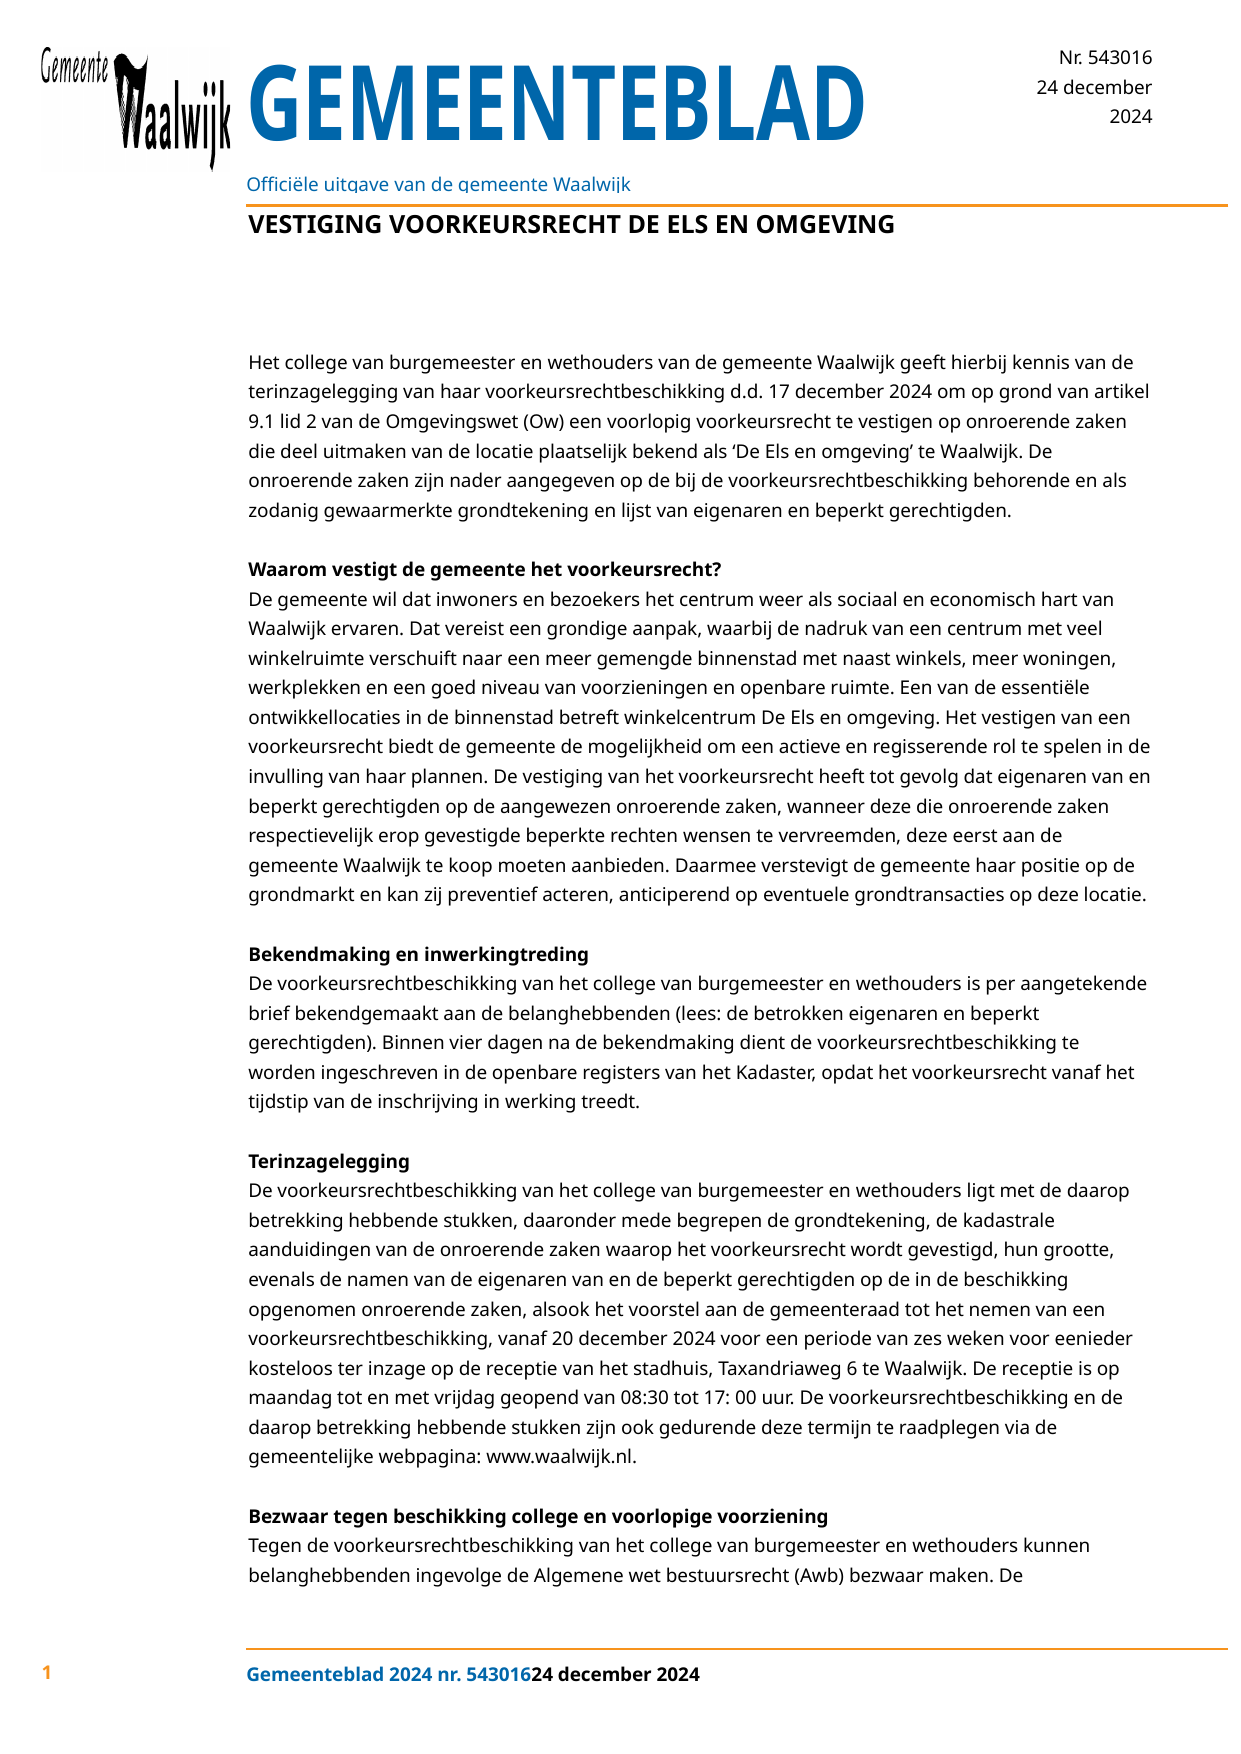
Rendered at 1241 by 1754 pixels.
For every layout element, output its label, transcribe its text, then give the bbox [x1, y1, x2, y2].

text Tegen de voorkeursrechtbeschikking van het college van burgemeester en wethouders kunnen belanghebbenden ingevolge de Algemene wet bestuursrecht (Awb) bezwaar maken. De [248, 1532, 1152, 1588]
text Het college van burgemeester en wethouders van de gemeente Waalwijk geeft hierbij kennis van de terinzagelegging van haar voorkeursrechtbeschikking d.d. 17 december 2024 om op grond van artikel 9.1 lid 2 van de Omgevingswet (Ow) een voorlopig voorkeursrecht te vestigen op onroerende zaken die deel uitmaken van de locatie plaatselijk bekend als ‘De Els en omgeving’ te Waalwijk. De onroerende zaken zijn nader aangegeven op de bij de voorkeursrechtbeschikking behorende en als zodanig gewaarmerkte grondtekening en lijst van eigenaren en beperkt gerechtigden. [248, 349, 1152, 523]
text De voorkeursrechtbeschikking van het college van burgemeester en wethouders ligt met de daarop betrekking hebbende stukken, daaronder mede begrepen de grondtekening, de kadastrale aanduidingen van de onroerende zaken waarop het voorkeursrecht wordt gevestigd, hun grootte, evenals de namen van de eigenaren van en de beperkt gerechtigden op de in de beschikking opgenomen onroerende zaken, alsook het voorstel aan de gemeenteraad tot het nemen van een voorkeursrechtbeschikking, vanaf 20 december 2024 voor een periode van zes weken voor eenieder kosteloos ter inzage op de receptie van het stadhuis, Taxandriaweg 6 te Waalwijk. De receptie is op maandag tot en met vrijdag geopend van 08:30 tot 17: 00 uur. De voorkeursrechtbeschikking en de daarop betrekking hebbende stukken zijn ook gedurende deze termijn te raadplegen via de gemeentelijke webpagina: www.waalwijk.nl. [248, 1177, 1152, 1469]
text VESTIGING VOORKEURSRECHT DE ELS EN OMGEVING [248, 207, 1152, 241]
text Terinzagelegging [248, 1148, 1152, 1174]
text Bezwaar tegen beschikking college en voorlopige voorziening [248, 1503, 1152, 1529]
picture [41, 47, 231, 172]
text De gemeente wil dat inwoners en bezoekers het centrum weer als sociaal en economisch hart van Waalwijk ervaren. Dat vereist een grondige aanpak, waarbij de nadruk van een centrum met veel winkelruimte verschuift naar een meer gemengde binnenstad met naast winkels, meer woningen, werkplekken en een goed niveau van voorzieningen en openbare ruimte. Een van de essentiële ontwikkellocaties in de binnenstad betreft winkelcentrum De Els en omgeving. Het vestigen van een voorkeursrecht biedt de gemeente de mogelijkheid om een actieve en regisserende rol te spelen in de invulling van haar plannen. De vestiging van het voorkeursrecht heeft tot gevolg dat eigenaren van en beperkt gerechtigden op de aangewezen onroerende zaken, wanneer deze die onroerende zaken respectievelijk erop gevestigde beperkte rechten wensen te vervreemden, deze eerst aan de gemeente Waalwijk te koop moeten aanbieden. Daarmee verstevigt de gemeente haar positie op de grondmarkt en kan zij preventief acteren, anticiperend op eventuele grondtransacties op deze locatie. [248, 586, 1152, 907]
text Bekendmaking en inwerkingtreding [248, 941, 1152, 967]
text De voorkeursrechtbeschikking van het college van burgemeester en wethouders is per aangetekende brief bekendgemaakt aan de belanghebbenden (lees: de betrokken eigenaren en beperkt gerechtigden). Binnen vier dagen na de bekendmaking dient de voorkeursrechtbeschikking te worden ingeschreven in de openbare registers van het Kadaster, opdat het voorkeursrecht vanaf het tijdstip van de inschrijving in werking treedt. [248, 970, 1152, 1114]
text Waarom vestigt de gemeente het voorkeursrecht? [248, 556, 1152, 582]
